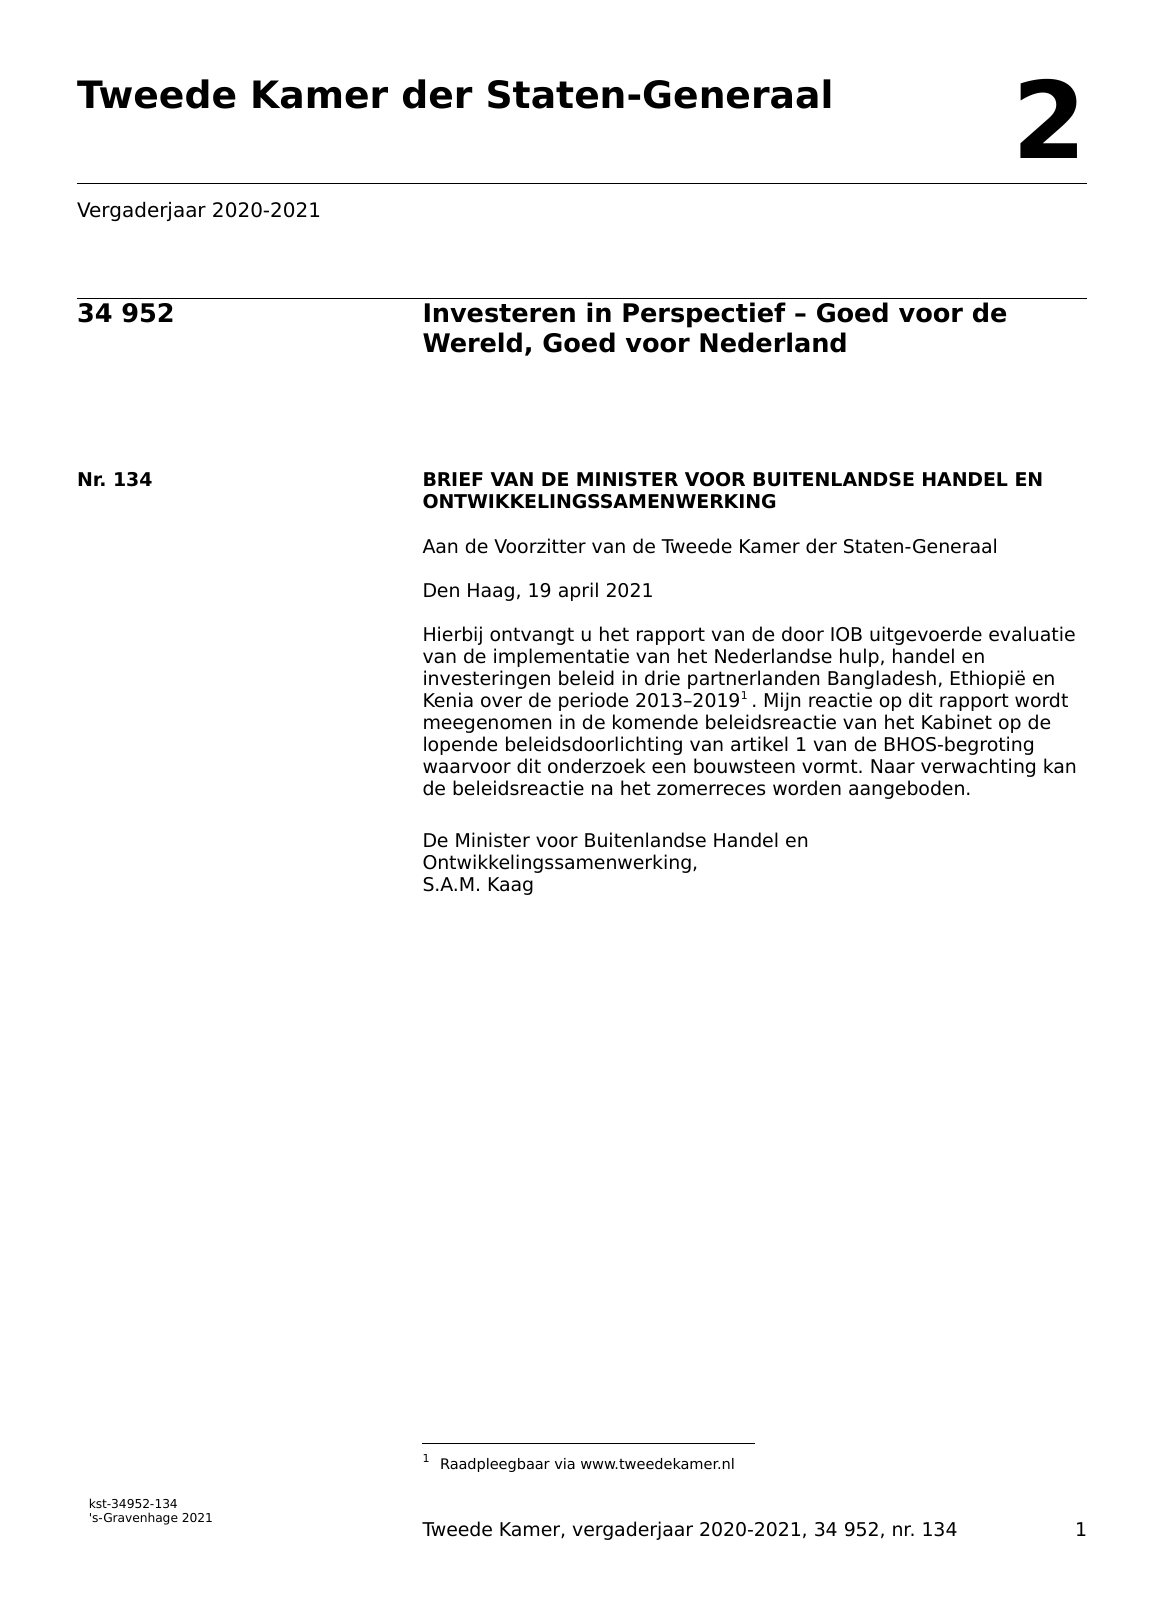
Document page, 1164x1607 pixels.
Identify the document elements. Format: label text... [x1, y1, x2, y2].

subtitle 34 952 Investeren in Perspectief – Goed voor de Wereld, Goed voor Nederland [77, 299, 1087, 358]
table_header 2 [886, 59, 1087, 183]
text Den Haag, 19 april 2021 [422, 580, 1087, 602]
table_header Tweede Kamer der Staten-Generaal [77, 59, 886, 183]
text Raadpleegbaar via www.tweedekamer.nl [422, 1452, 1087, 1474]
text kst-34952-134 [88, 1497, 323, 1511]
text De Minister voor Buitenlandse Handel en Ontwikkelingssamenwerking, S.A.M. Kaag [422, 830, 1087, 896]
text Hierbij ontvangt u het rapport van de door IOB uitgevoerde evaluatie van de implementatie van het Nederlandse hulp, handel en investeringen beleid in drie partnerlanden Bangladesh, Ethiopië en Kenia over de periode 2013–2019. Mijn reactie op dit rapport wordt meegenomen in de komende beleidsreactie van het Kabinet op de lopende beleidsdoorlichting van artikel 1 van de BHOS-begroting waarvoor dit onderzoek een bouwsteen vormt. Naar verwachting kan de beleidsreactie na het zomerreces worden aangeboden. [422, 624, 1087, 800]
subtitle Nr. 134 BRIEF VAN DE MINISTER VOOR BUITENLANDSE HANDEL EN ONTWIKKELINGSSAMENWERKING [77, 469, 1087, 513]
text 's-Gravenhage 2021 [88, 1511, 323, 1525]
text Aan de Voorzitter van de Tweede Kamer der Staten-Generaal [422, 536, 1087, 557]
table_cell Vergaderjaar 2020-2021 [77, 184, 1087, 298]
